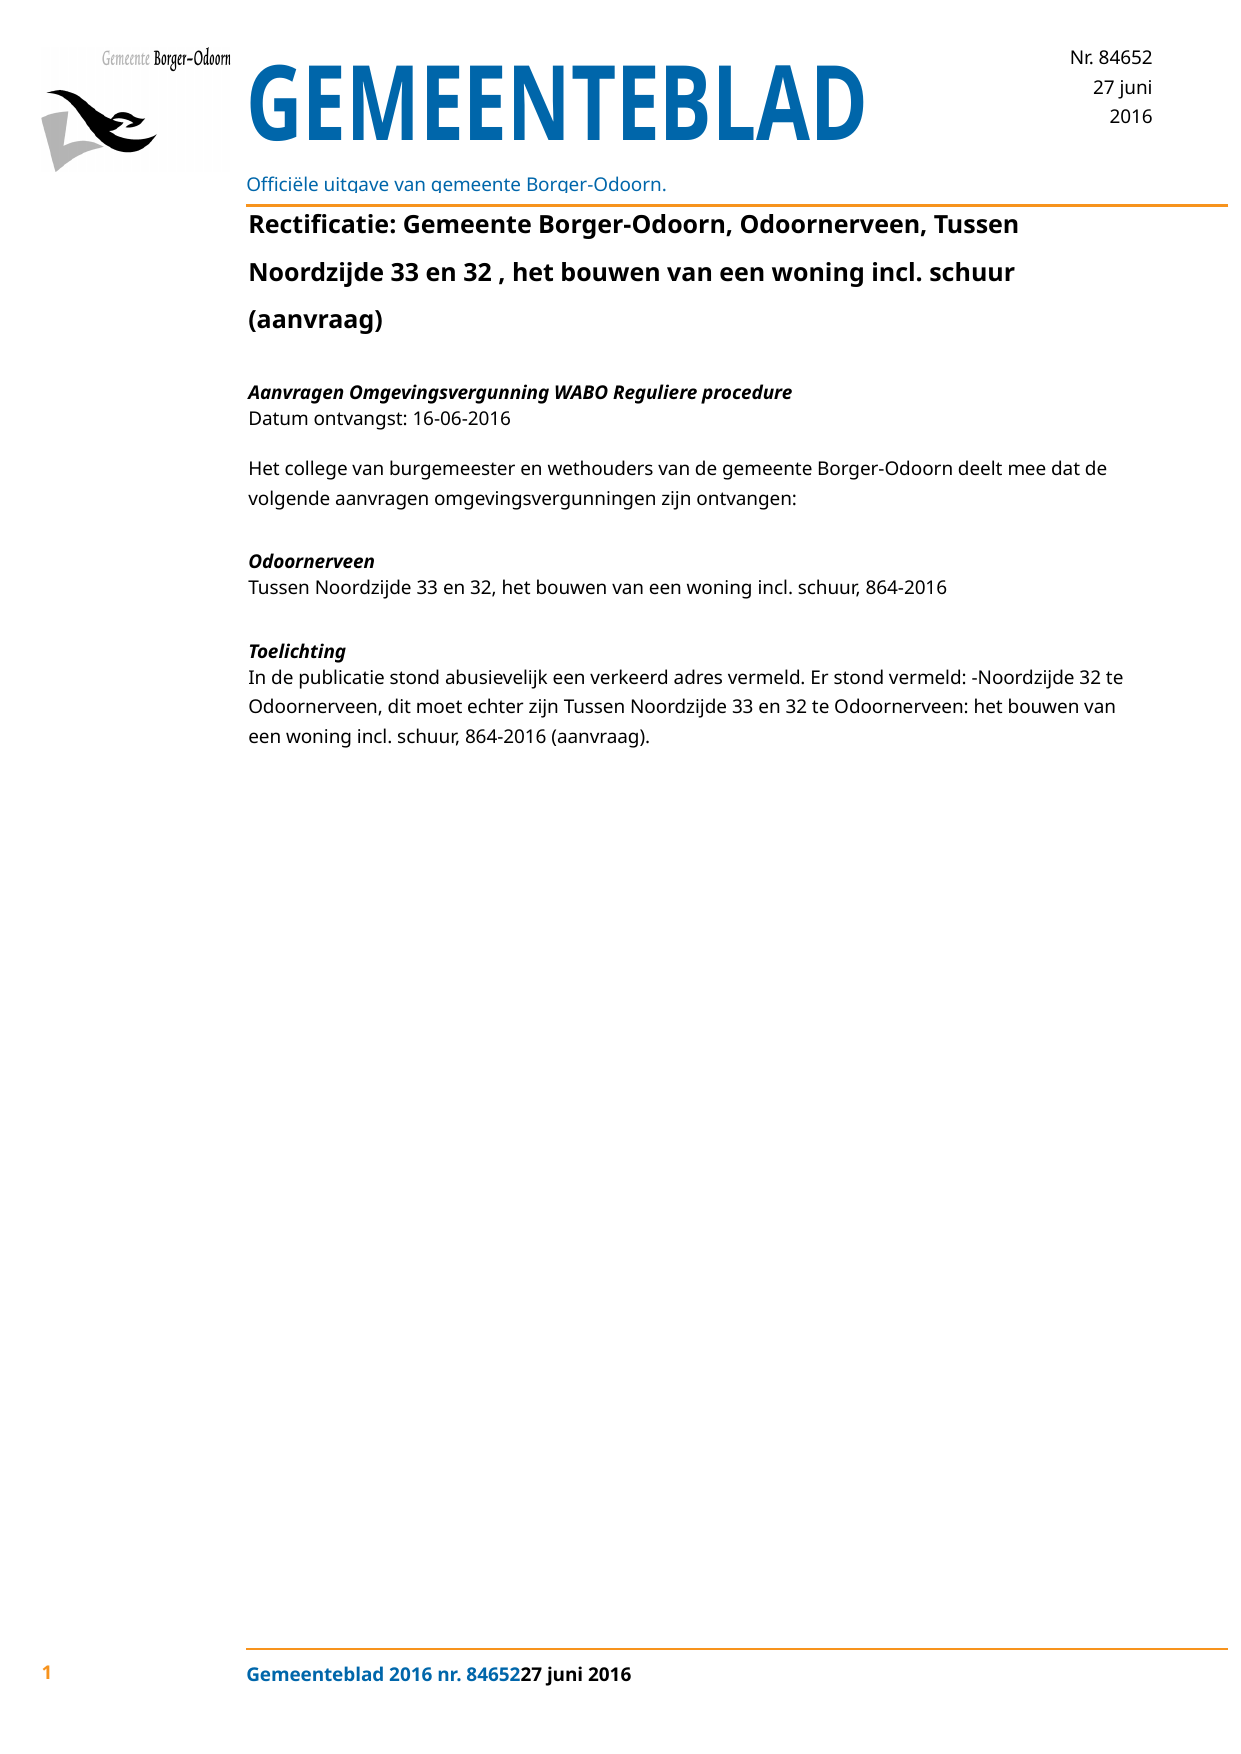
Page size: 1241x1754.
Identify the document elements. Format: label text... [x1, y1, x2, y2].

text Aanvragen Omgevingsvergunning WABO Reguliere procedure [248, 379, 1152, 405]
text In de publicatie stond abusievelijk een verkeerd adres vermeld. Er stond vermeld: -Noordzijde 32 te Odoornerveen, dit moet echter zijn Tussen Noordzijde 33 en 32 te Odoornerveen: het bouwen van een woning incl. schuur, 864-2016 (aanvraag). [248, 664, 1152, 749]
text Toelichting [248, 638, 1152, 664]
text Rectificatie: Gemeente Borger-Odoorn, Odoornerveen, Tussen Noordzijde 33 en 32 , het bouwen van een woning incl. schuur (aanvraag) [248, 207, 1152, 336]
text Odoornerveen [248, 549, 1152, 574]
text Het college van burgemeester en wethouders van de gemeente Borger-Odoorn deelt mee dat de volgende aanvragen omgevingsvergunningen zijn ontvangen: [248, 455, 1152, 511]
picture [41, 47, 231, 172]
text Datum ontvangst: 16-06-2016 [248, 405, 1152, 431]
text Tussen Noordzijde 33 en 32, het bouwen van een woning incl. schuur, 864-2016 [248, 574, 1152, 600]
